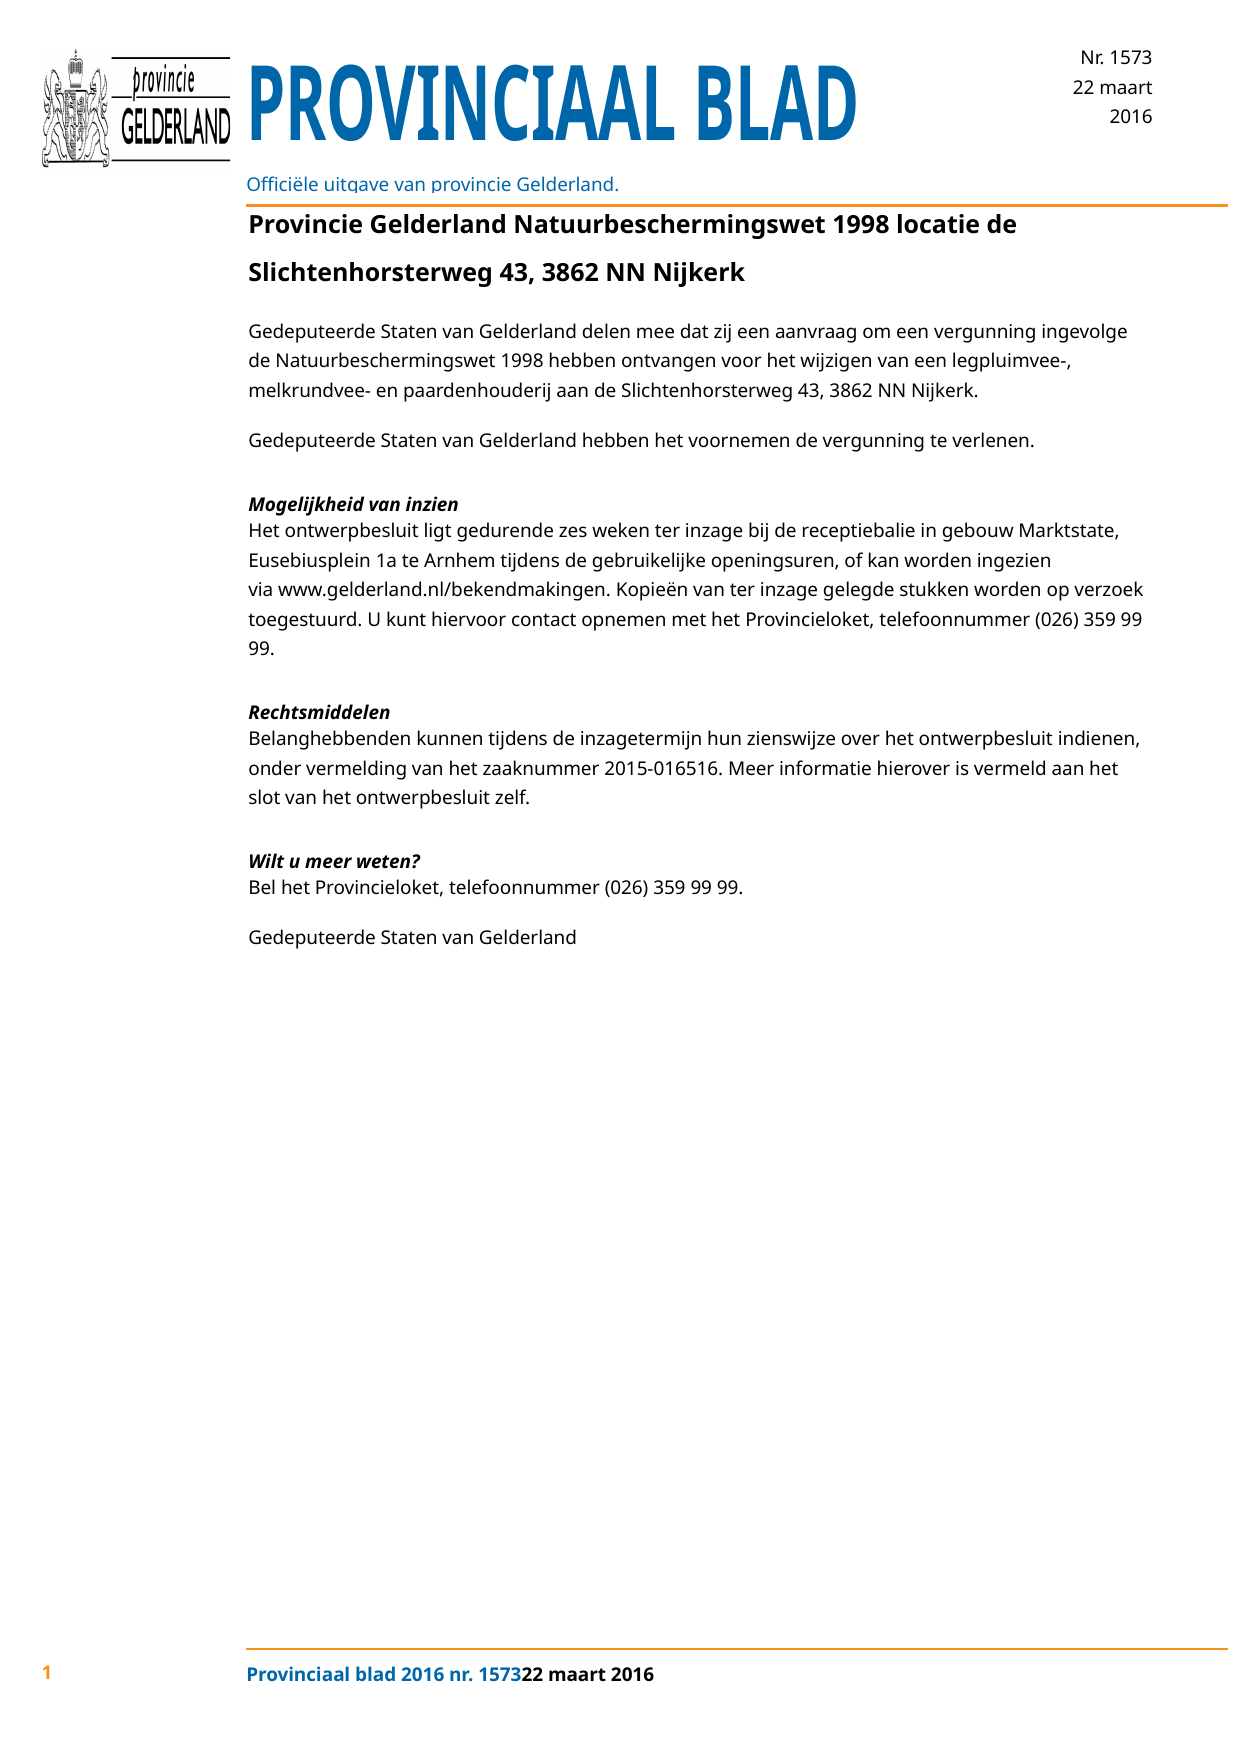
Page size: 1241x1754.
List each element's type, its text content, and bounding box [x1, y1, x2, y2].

text Belanghebbenden kunnen tijdens de inzagetermijn hun zienswijze over het ontwerpbesluit indienen, onder vermelding van het zaaknummer 2015-016516. Meer informatie hierover is vermeld aan het slot van het ontwerpbesluit zelf. [248, 725, 1152, 810]
text Het ontwerpbesluit ligt gedurende zes weken ter inzage bij de receptiebalie in gebouw Marktstate, Eusebiusplein 1a te Arnhem tijdens de gebruikelijke openingsuren, of kan worden ingezien via www.gelderland.nl/bekendmakingen. Kopieën van ter inzage gelegde stukken worden op verzoek toegestuurd. U kunt hiervoor contact opnemen met het Provincieloket, telefoonnummer (026) 359 99 99. [248, 517, 1152, 661]
text Gedeputeerde Staten van Gelderland delen mee dat zij een aanvraag om een vergunning ingevolge de Natuurbeschermingswet 1998 hebben ontvangen voor het wijzigen van een legpluimvee-, melkrundvee- en paardenhouderij aan de Slichtenhorsterweg 43, 3862 NN Nijkerk. [248, 318, 1152, 403]
text Wilt u meer weten? [248, 848, 1152, 874]
text Provincie Gelderland Natuurbeschermingswet 1998 locatie de Slichtenhorsterweg 43, 3862 NN Nijkerk [248, 207, 1152, 288]
text Mogelijkheid van inzien [248, 491, 1152, 517]
picture [41, 47, 231, 172]
text Bel het Provincieloket, telefoonnummer (026) 359 99 99. [248, 874, 1152, 900]
text Gedeputeerde Staten van Gelderland [248, 924, 1152, 950]
text Rechtsmiddelen [248, 699, 1152, 725]
text Gedeputeerde Staten van Gelderland hebben het voornemen de vergunning te verlenen. [248, 427, 1152, 453]
